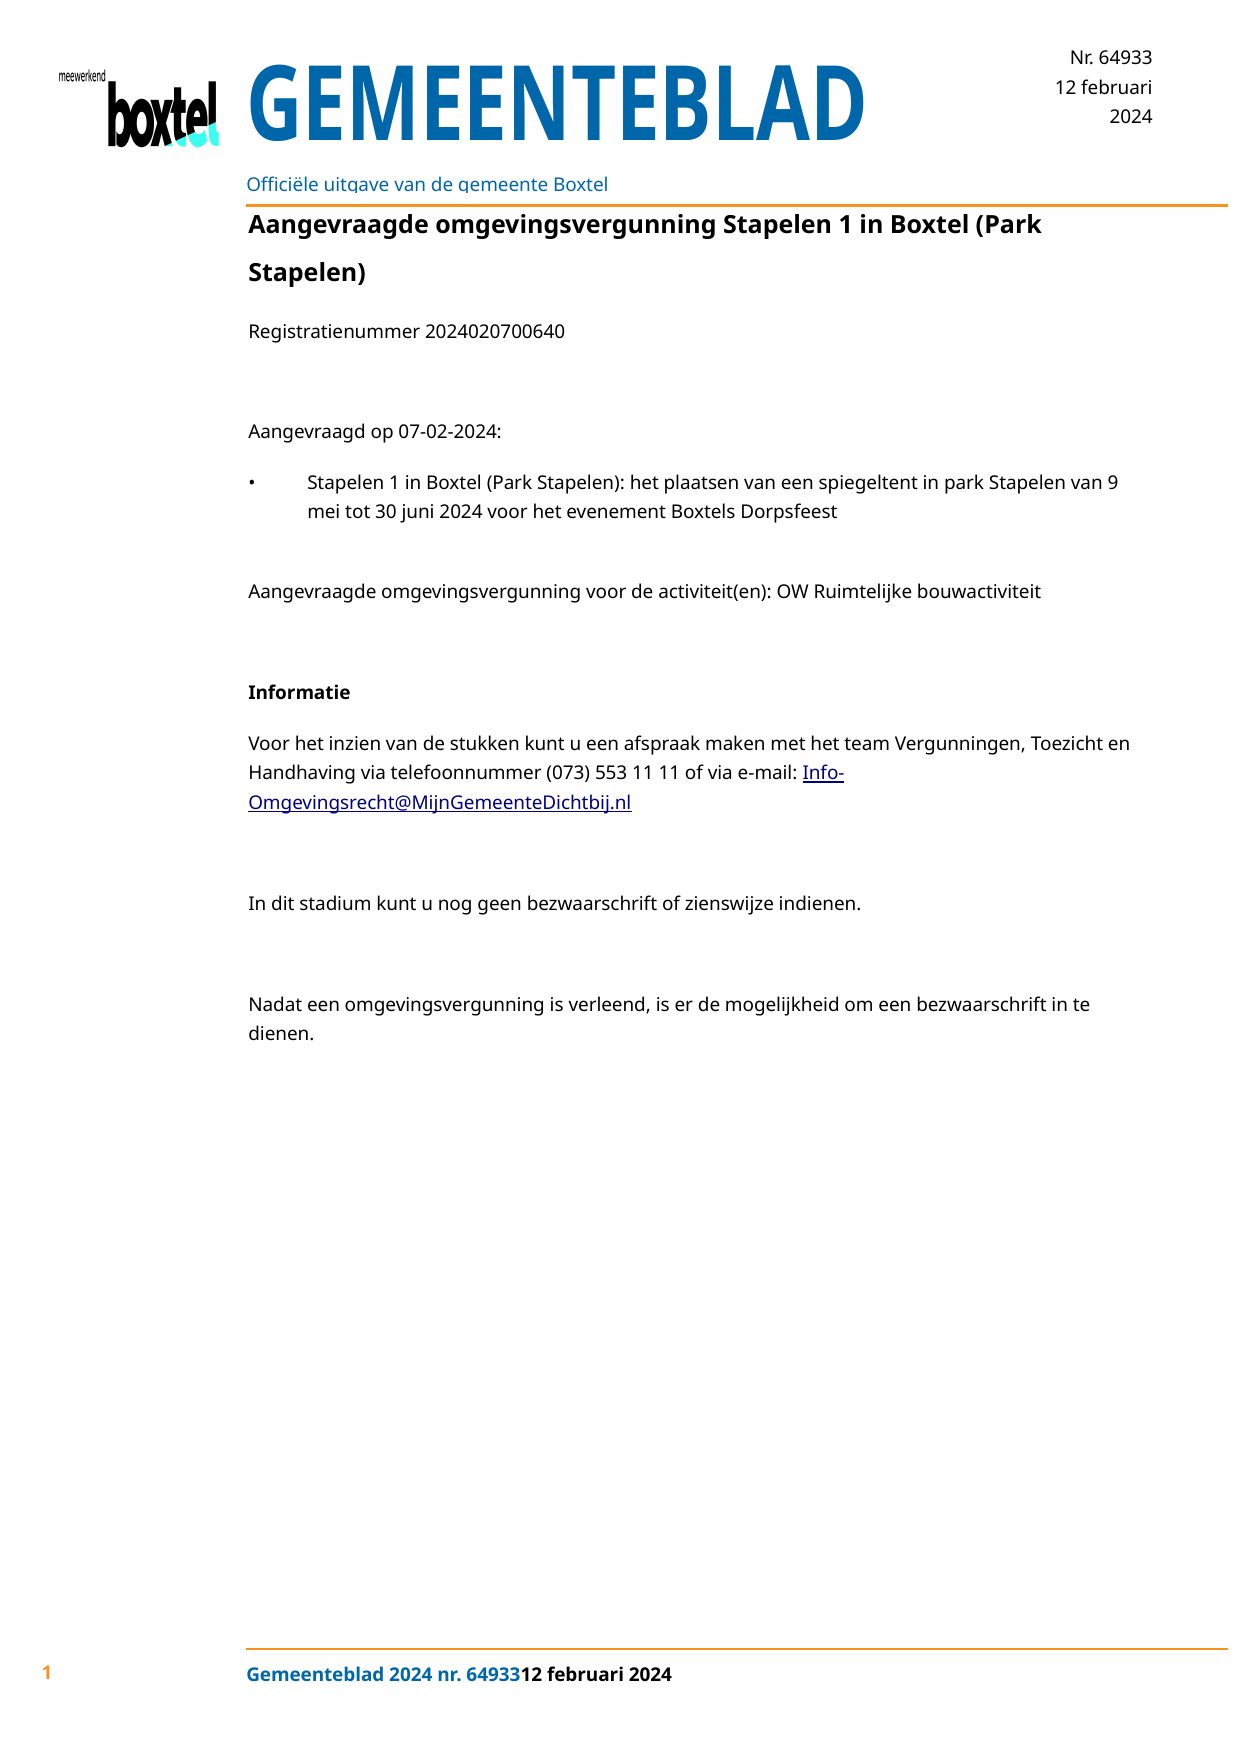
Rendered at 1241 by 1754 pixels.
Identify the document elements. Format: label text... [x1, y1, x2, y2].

text In dit stadium kunt u nog geen bezwaarschrift of zienswijze indienen. [248, 890, 1152, 916]
text Aangevraagde omgevingsvergunning voor de activiteit(en): OW Ruimtelijke bouwactiviteit [248, 579, 1152, 604]
text Nadat een omgevingsvergunning is verleend, is er de mogelijkheid om een bezwaarschrift in te dienen. [248, 991, 1152, 1046]
text Aangevraagd op 07-02-2024: [248, 419, 1152, 444]
list Stapelen 1 in Boxtel (Park Stapelen): het plaatsen van een spiegeltent in park Stapelen van 9 mei tot 30 juni 2024 voor het evenement Boxtels Dorpsfeest [248, 469, 1152, 524]
text Voor het inzien van de stukken kunt u een afspraak maken met het team Vergunningen, Toezicht en Handhaving via telefoonnummer (073) 553 11 11 of via e-mail: Info-Omgevingsrecht@MijnGemeenteDichtbij.nl [248, 730, 1152, 815]
text Informatie [248, 679, 1152, 705]
text Aangevraagde omgevingsvergunning Stapelen 1 in Boxtel (Park Stapelen) [248, 207, 1152, 288]
text Registratienummer 2024020700640 [248, 318, 1152, 344]
picture [41, 47, 231, 172]
